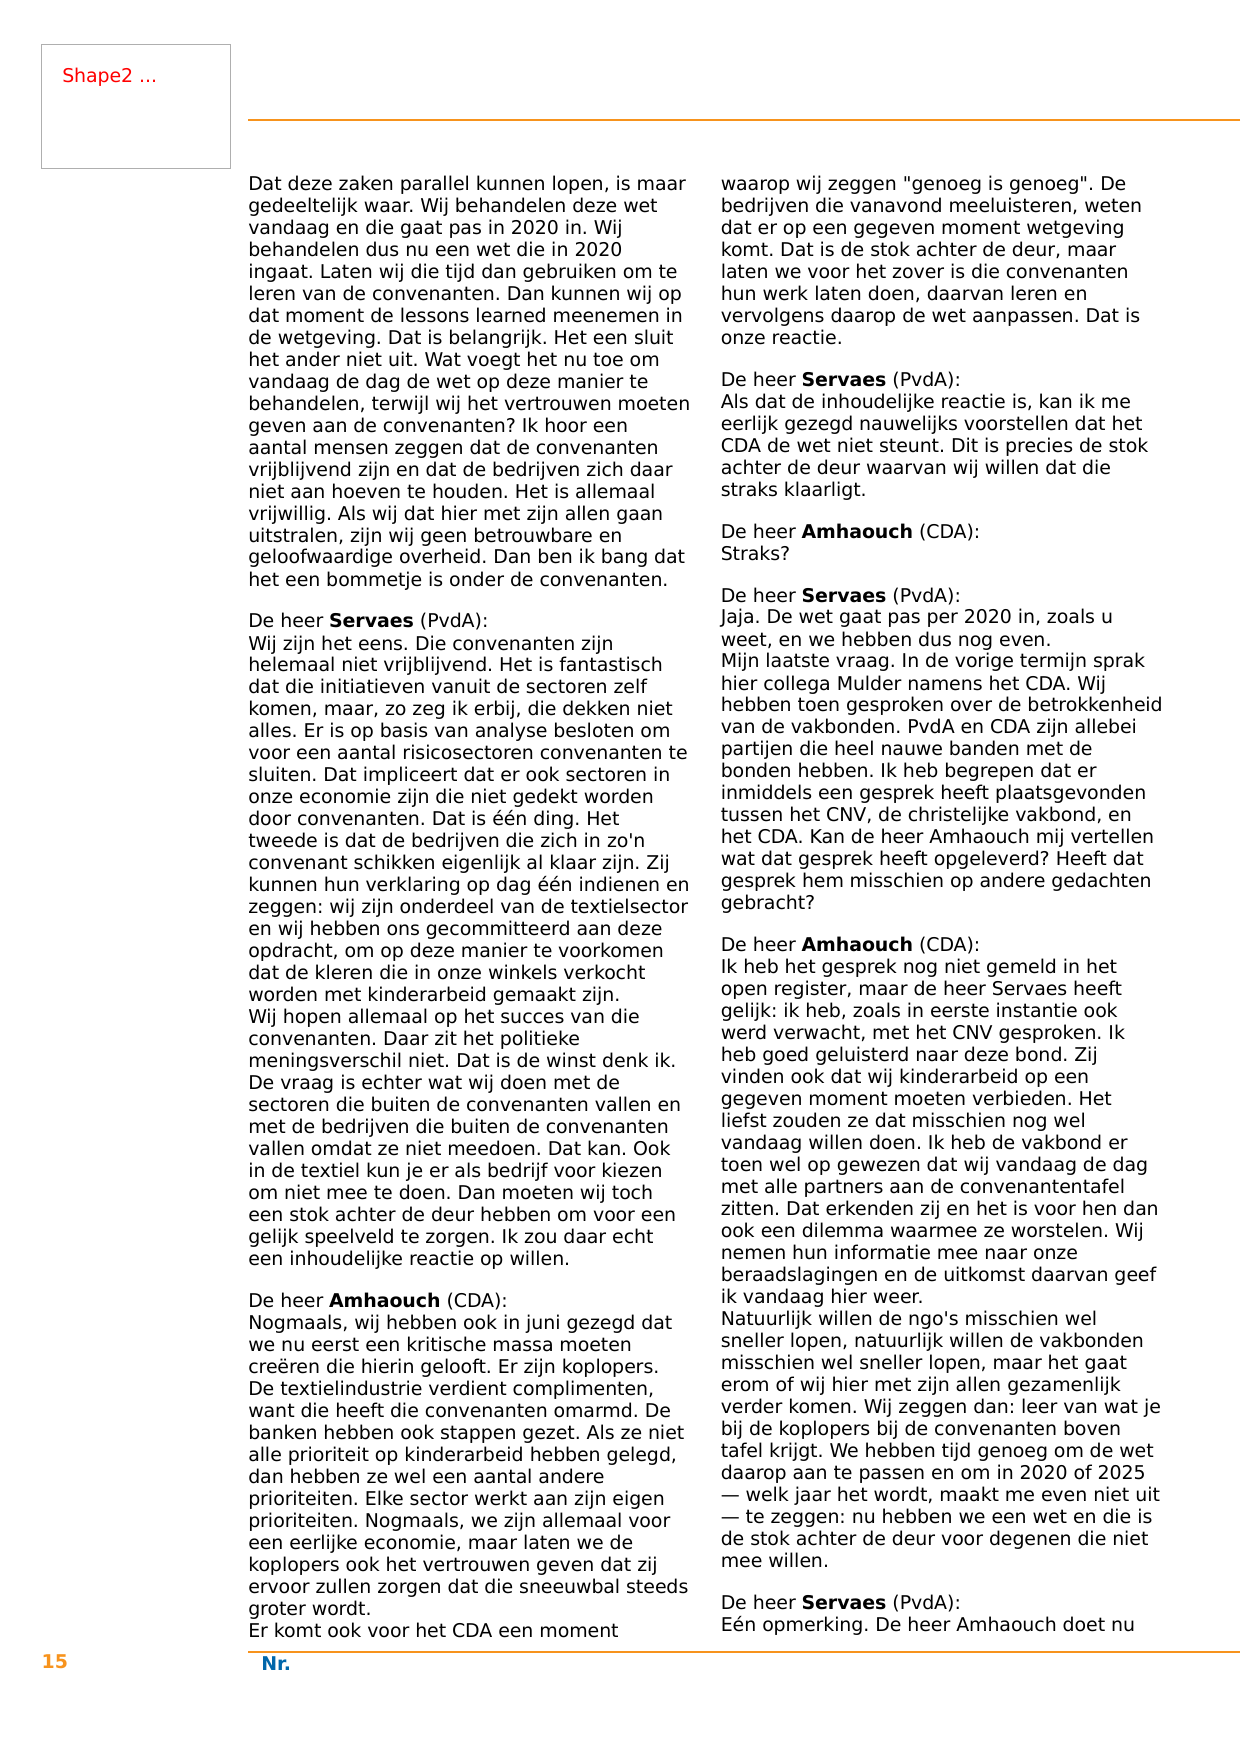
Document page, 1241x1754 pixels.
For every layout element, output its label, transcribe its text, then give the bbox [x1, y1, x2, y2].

text Als dat de inhoudelijke reactie is, kan ik me eerlijk gezegd nauwelijks voorstellen dat het CDA de wet niet steunt. Dit is precies de stok achter de deur waarvan wij willen dat die straks klaarligt. [721, 391, 1163, 501]
text Er komt ook voor het CDA een moment [248, 1619, 691, 1641]
text Ik heb het gesprek nog niet gemeld in het open register, maar de heer Servaes heeft gelijk: ik heb, zoals in eerste instantie ook werd verwacht, met het CNV gesproken. Ik heb goed geluisterd naar deze bond. Zij vinden ook dat wij kinderarbeid op een gegeven moment moeten verbieden. Het liefst zouden ze dat misschien nog wel vandaag willen doen. Ik heb de vakbond er toen wel op gewezen dat wij vandaag de dag met alle partners aan de convenantentafel zitten. Dat erkenden zij en het is voor hen dan ook een dilemma waarmee ze worstelen. Wij nemen hun informatie mee naar onze beraadslagingen en de uitkomst daarvan geef ik vandaag hier weer. [721, 956, 1163, 1308]
text Wij zijn het eens. Die convenanten zijn helemaal niet vrijblijvend. Het is fantastisch dat die initiatieven vanuit de sectoren zelf komen, maar, zo zeg ik erbij, die dekken niet alles. Er is op basis van analyse besloten om voor een aantal risicosectoren convenanten te sluiten. Dat impliceert dat er ook sectoren in onze economie zijn die niet gedekt worden door convenanten. Dat is één ding. Het tweede is dat de bedrijven die zich in zo'n convenant schikken eigenlijk al klaar zijn. Zij kunnen hun verklaring op dag één indienen en zeggen: wij zijn onderdeel van de textielsector en wij hebben ons gecommitteerd aan deze opdracht, om op deze manier te voorkomen dat de kleren die in onze winkels verkocht worden met kinderarbeid gemaakt zijn. [248, 632, 691, 1006]
text Jaja. De wet gaat pas per 2020 in, zoals u weet, en we hebben dus nog even. [721, 606, 1163, 650]
text Wij hopen allemaal op het succes van die convenanten. Daar zit het politieke meningsverschil niet. Dat is de winst denk ik. De vraag is echter wat wij doen met de sectoren die buiten de convenanten vallen en met de bedrijven die buiten de convenanten vallen omdat ze niet meedoen. Dat kan. Ook in de textiel kun je er als bedrijf voor kiezen om niet mee te doen. Dan moeten wij toch een stok achter de deur hebben om voor een gelijk speelveld te zorgen. Ik zou daar echt een inhoudelijke reactie op willen. [248, 1006, 691, 1270]
text waarop wij zeggen "genoeg is genoeg". De bedrijven die vanavond meeluisteren, weten dat er op een gegeven moment wetgeving komt. Dat is de stok achter de deur, maar laten we voor het zover is die convenanten hun werk laten doen, daarvan leren en vervolgens daarop de wet aanpassen. Dat is onze reactie. [721, 173, 1163, 349]
text De heer Servaes (PvdA): [721, 584, 1163, 606]
text Eén opmerking. De heer Amhaouch doet nu [721, 1613, 1163, 1636]
text Mijn laatste vraag. In de vorige termijn sprak hier collega Mulder namens het CDA. Wij hebben toen gesproken over de betrokkenheid van de vakbonden. PvdA en CDA zijn allebei partijen die heel nauwe banden met de bonden hebben. Ik heb begrepen dat er inmiddels een gesprek heeft plaatsgevonden tussen het CNV, de christelijke vakbond, en het CDA. Kan de heer Amhaouch mij vertellen wat dat gesprek heeft opgeleverd? Heeft dat gesprek hem misschien op andere gedachten gebracht? [721, 650, 1163, 914]
text De heer Servaes (PvdA): [721, 369, 1163, 391]
text De heer Amhaouch (CDA): [721, 521, 1163, 542]
text Nogmaals, wij hebben ook in juni gezegd dat we nu eerst een kritische massa moeten creëren die hierin gelooft. Er zijn koplopers. De textielindustrie verdient complimenten, want die heeft die convenanten omarmd. De banken hebben ook stappen gezet. Als ze niet alle prioriteit op kinderarbeid hebben gelegd, dan hebben ze wel een aantal andere prioriteiten. Elke sector werkt aan zijn eigen prioriteiten. Nogmaals, we zijn allemaal voor een eerlijke economie, maar laten we de koplopers ook het vertrouwen geven dat zij ervoor zullen zorgen dat die sneeuwbal steeds groter wordt. [248, 1312, 691, 1619]
text Straks? [721, 542, 1163, 564]
text De heer Servaes (PvdA): [721, 1592, 1163, 1613]
text De heer Servaes (PvdA): [248, 610, 691, 632]
text De heer Amhaouch (CDA): [721, 934, 1163, 956]
text Dat deze zaken parallel kunnen lopen, is maar gedeeltelijk waar. Wij behandelen deze wet vandaag en die gaat pas in 2020 in. Wij behandelen dus nu een wet die in 2020 ingaat. Laten wij die tijd dan gebruiken om te leren van de convenanten. Dan kunnen wij op dat moment de lessons learned meenemen in de wetgeving. Dat is belangrijk. Het een sluit het ander niet uit. Wat voegt het nu toe om vandaag de dag de wet op deze manier te behandelen, terwijl wij het vertrouwen moeten geven aan de convenanten? Ik hoor een aantal mensen zeggen dat de convenanten vrijblijvend zijn en dat de bedrijven zich daar niet aan hoeven te houden. Het is allemaal vrijwillig. Als wij dat hier met zijn allen gaan uitstralen, zijn wij geen betrouwbare en geloofwaardige overheid. Dan ben ik bang dat het een bommetje is onder de convenanten. [248, 173, 691, 590]
text De heer Amhaouch (CDA): [248, 1290, 691, 1312]
text Natuurlijk willen de ngo's misschien wel sneller lopen, natuurlijk willen de vakbonden misschien wel sneller lopen, maar het gaat erom of wij hier met zijn allen gezamenlijk verder komen. Wij zeggen dan: leer van wat je bij de koplopers bij de convenanten boven tafel krijgt. We hebben tijd genoeg om de wet daarop aan te passen en om in 2020 of 2025 — welk jaar het wordt, maakt me even niet uit — te zeggen: nu hebben we een wet en die is de stok achter de deur voor degenen die niet mee willen. [721, 1308, 1163, 1572]
